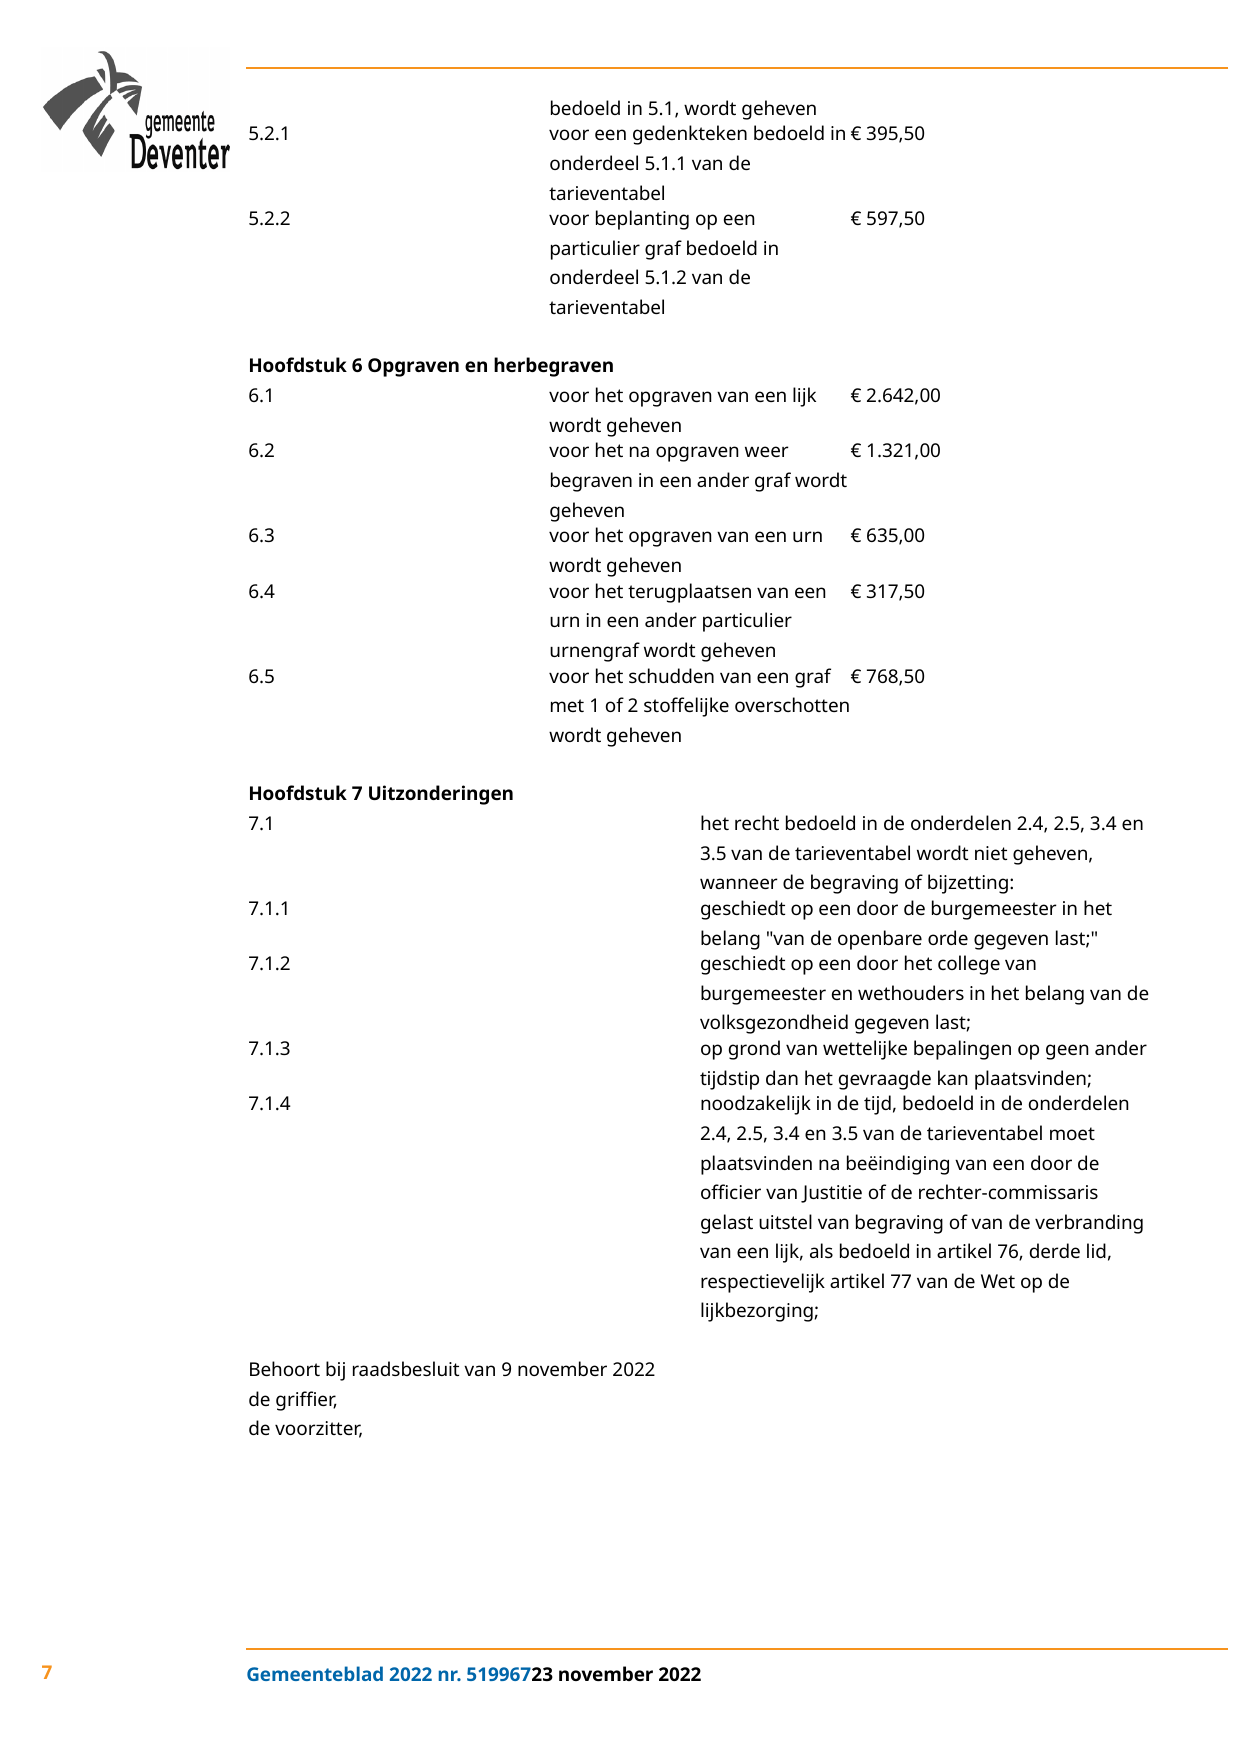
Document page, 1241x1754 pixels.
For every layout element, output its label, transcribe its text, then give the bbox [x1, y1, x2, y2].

text Hoofdstuk 7 Uitzonderingen [248, 781, 1152, 806]
table_cell geschiedt op een door de burgemeester in het belang "van de openbare orde gegeven last;" [700, 895, 1152, 950]
table_cell 7.1.4 [248, 1091, 700, 1323]
table_cell 6.3 [248, 523, 549, 578]
table_cell 7.1.2 [248, 950, 700, 1035]
table_cell 7.1.1 [248, 895, 700, 950]
table_header 7.1 [248, 810, 700, 895]
table_cell bedoeld in 5.1, wordt geheven [549, 95, 850, 121]
text de griffier, [248, 1386, 1152, 1412]
table_cell € 317,50 [850, 578, 1152, 663]
picture [41, 47, 231, 172]
table_cell 5.2.1 [248, 121, 549, 205]
text Hoofdstuk 6 Opgraven en herbegraven [248, 353, 1152, 378]
table_cell € 768,50 [850, 663, 1152, 748]
text Behoort bij raadsbesluit van 9 november 2022 [248, 1356, 1152, 1382]
table_header € 2.642,00 [850, 383, 1152, 438]
table_cell 6.5 [248, 663, 549, 748]
table_cell voor het na opgraven weer begraven in een ander graf wordt geheven [549, 438, 850, 523]
table_cell 6.2 [248, 438, 549, 523]
table_cell 7.1.3 [248, 1035, 700, 1091]
table_cell noodzakelijk in de tijd, bedoeld in de onderdelen 2.4, 2.5, 3.4 en 3.5 van de tarieventabel moet plaatsvinden na beëindiging van een door de officier van Justitie of de rechter-commissaris gelast uitstel van begraving of van de verbranding van een lijk, als bedoeld in artikel 76, derde lid, respectievelijk artikel 77 van de Wet op de lijkbezorging; [700, 1091, 1152, 1323]
table_header 6.1 [248, 383, 549, 438]
table_cell 5.2.2 [248, 205, 549, 320]
table_cell € 635,00 [850, 523, 1152, 578]
text de voorzitter, [248, 1415, 1152, 1441]
table_header voor het opgraven van een lijk wordt geheven [549, 383, 850, 438]
table_cell € 597,50 [850, 205, 1152, 320]
table_cell voor het schudden van een graf met 1 of 2 stoffelijke overschotten wordt geheven [549, 663, 850, 748]
table_cell [850, 95, 1152, 121]
table_cell 6.4 [248, 578, 549, 663]
table_cell op grond van wettelijke bepalingen op geen ander tijdstip dan het gevraagde kan plaatsvinden; [700, 1035, 1152, 1091]
table_cell geschiedt op een door het college van burgemeester en wethouders in het belang van de volksgezondheid gegeven last; [700, 950, 1152, 1035]
table_cell voor beplanting op een particulier graf bedoeld in onderdeel 5.1.2 van de tarieventabel [549, 205, 850, 320]
table_cell voor een gedenkteken bedoeld in onderdeel 5.1.1 van de tarieventabel [549, 121, 850, 205]
table_cell [248, 95, 549, 121]
table_cell € 395,50 [850, 121, 1152, 205]
table_cell voor het opgraven van een urn wordt geheven [549, 523, 850, 578]
table_cell € 1.321,00 [850, 438, 1152, 523]
table_header het recht bedoeld in de onderdelen 2.4, 2.5, 3.4 en 3.5 van de tarieventabel wordt niet geheven, wanneer de begraving of bijzetting: [700, 810, 1152, 895]
table_cell voor het terugplaatsen van een urn in een ander particulier urnengraf wordt geheven [549, 578, 850, 663]
